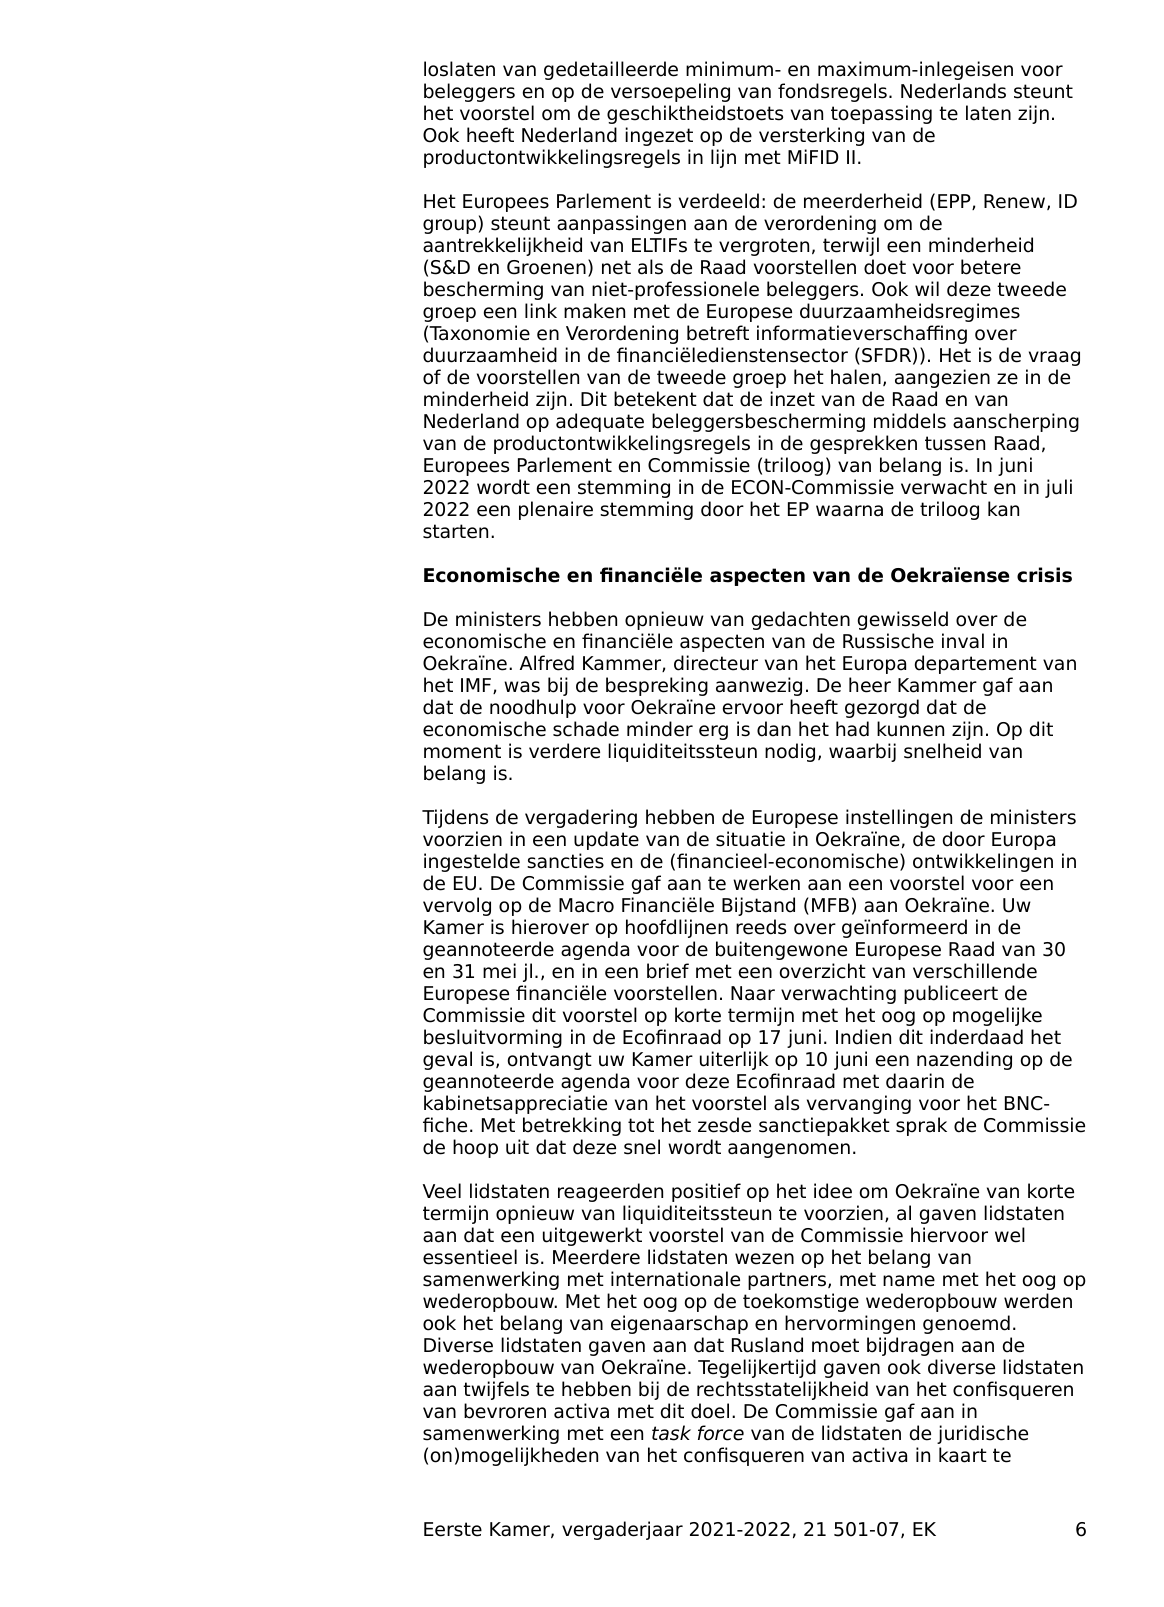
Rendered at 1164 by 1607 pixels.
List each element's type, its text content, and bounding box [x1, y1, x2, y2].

text Het Europees Parlement is verdeeld: de meerderheid (EPP, Renew, ID group) steunt aanpassingen aan de verordening om de aantrekkelijkheid van ELTIFs te vergroten, terwijl een minderheid (S&D en Groenen) net als de Raad voorstellen doet voor betere bescherming van niet-professionele beleggers. Ook wil deze tweede groep een link maken met de Europese duurzaamheidsregimes (Taxonomie en Verordening betreft informatieverschaffing over duurzaamheid in de financiëledienstensector (SFDR)). Het is de vraag of de voorstellen van de tweede groep het halen, aangezien ze in de minderheid zijn. Dit betekent dat de inzet van de Raad en van Nederland op adequate beleggersbescherming middels aanscherping van de productontwikkelingsregels in de gesprekken tussen Raad, Europees Parlement en Commissie (triloog) van belang is. In juni 2022 wordt een stemming in de ECON-Commissie verwacht en in juli 2022 een plenaire stemming door het EP waarna de triloog kan starten. [422, 191, 1087, 543]
text Tijdens de vergadering hebben de Europese instellingen de ministers voorzien in een update van de situatie in Oekraïne, de door Europa ingestelde sancties en de (financieel-economische) ontwikkelingen in de EU. De Commissie gaf aan te werken aan een voorstel voor een vervolg op de Macro Financiële Bijstand (MFB) aan Oekraïne. Uw Kamer is hierover op hoofdlijnen reeds over geïnformeerd in de geannoteerde agenda voor de buitengewone Europese Raad van 30 en 31 mei jl., en in een brief met een overzicht van verschillende Europese financiële voorstellen. Naar verwachting publiceert de Commissie dit voorstel op korte termijn met het oog op mogelijke besluitvorming in de Ecofinraad op 17 juni. Indien dit inderdaad het geval is, ontvangt uw Kamer uiterlijk op 10 juni een nazending op de geannoteerde agenda voor deze Ecofinraad met daarin de kabinetsappreciatie van het voorstel als vervanging voor het BNC-fiche. Met betrekking tot het zesde sanctiepakket sprak de Commissie de hoop uit dat deze snel wordt aangenomen. [422, 807, 1087, 1159]
text Veel lidstaten reageerden positief op het idee om Oekraïne van korte termijn opnieuw van liquiditeitssteun te voorzien, al gaven lidstaten aan dat een uitgewerkt voorstel van de Commissie hiervoor wel essentieel is. Meerdere lidstaten wezen op het belang van samenwerking met internationale partners, met name met het oog op wederopbouw. Met het oog op de toekomstige wederopbouw werden ook het belang van eigenaarschap en hervormingen genoemd. Diverse lidstaten gaven aan dat Rusland moet bijdragen aan de wederopbouw van Oekraïne. Tegelijkertijd gaven ook diverse lidstaten aan twijfels te hebben bij de rechtsstatelijkheid van het confisqueren van bevroren activa met dit doel. De Commissie gaf aan in samenwerking met een task force van de lidstaten de juridische (on)mogelijkheden van het confisqueren van activa in kaart te [422, 1181, 1087, 1467]
subtitle Economische en financiële aspecten van de Oekraïense crisis [422, 565, 1087, 587]
text De ministers hebben opnieuw van gedachten gewisseld over de economische en financiële aspecten van de Russische inval in Oekraïne. Alfred Kammer, directeur van het Europa departement van het IMF, was bij de bespreking aanwezig. De heer Kammer gaf aan dat de noodhulp voor Oekraïne ervoor heeft gezorgd dat de economische schade minder erg is dan het had kunnen zijn. Op dit moment is verdere liquiditeitssteun nodig, waarbij snelheid van belang is. [422, 609, 1087, 785]
text loslaten van gedetailleerde minimum- en maximum-inlegeisen voor beleggers en op de versoepeling van fondsregels. Nederlands steunt het voorstel om de geschiktheidstoets van toepassing te laten zijn. Ook heeft Nederland ingezet op de versterking van de productontwikkelingsregels in lijn met MiFID II. [422, 59, 1087, 169]
